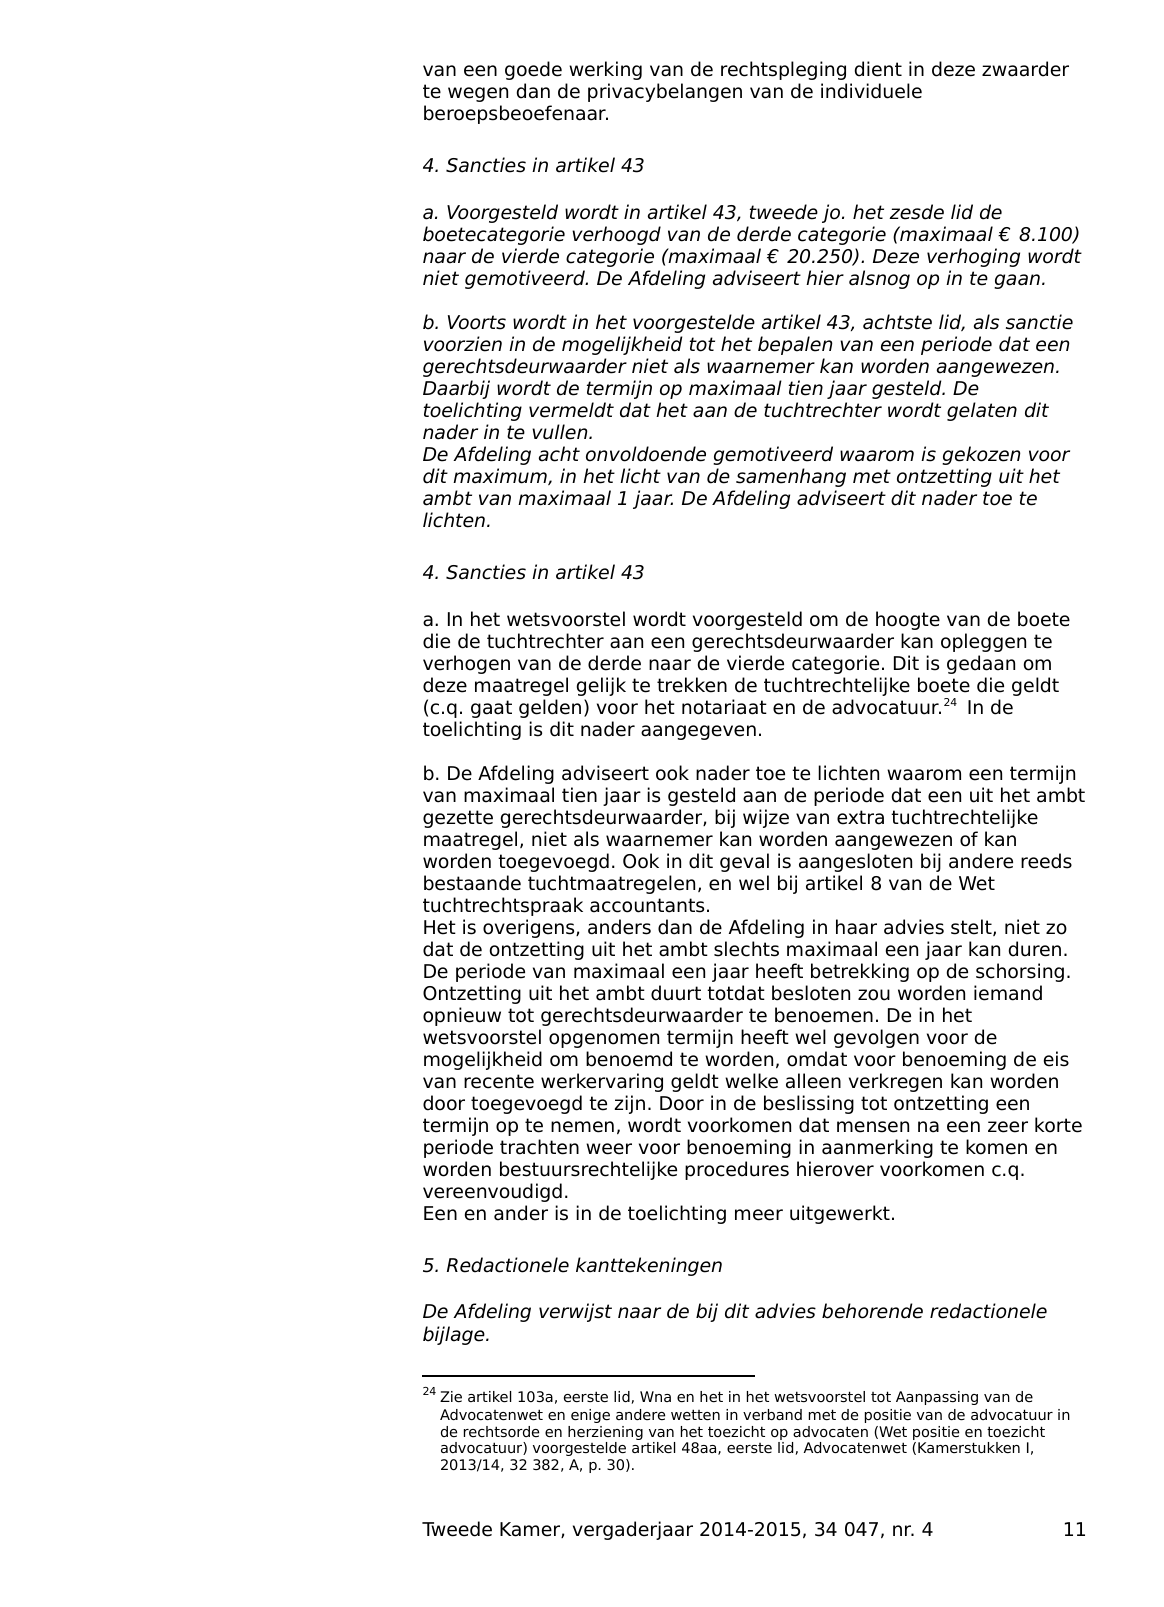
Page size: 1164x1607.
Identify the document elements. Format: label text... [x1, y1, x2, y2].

text De Afdeling verwijst naar de bij dit advies behorende redactionele bijlage. [422, 1301, 1087, 1345]
text van een goede werking van de rechtspleging dient in deze zwaarder te wegen dan de privacybelangen van de individuele beroepsbeoefenaar. [422, 59, 1087, 125]
subtitle 4. Sancties in artikel 43 [422, 562, 1087, 584]
text De Afdeling acht onvoldoende gemotiveerd waarom is gekozen voor dit maximum, in het licht van de samenhang met ontzetting uit het ambt van maximaal 1 jaar. De Afdeling adviseert dit nader toe te lichten. [422, 444, 1087, 532]
text Het is overigens, anders dan de Afdeling in haar advies stelt, niet zo dat de ontzetting uit het ambt slechts maximaal een jaar kan duren. De periode van maximaal een jaar heeft betrekking op de schorsing. Ontzetting uit het ambt duurt totdat besloten zou worden iemand opnieuw tot gerechtsdeurwaarder te benoemen. De in het wetsvoorstel opgenomen termijn heeft wel gevolgen voor de mogelijkheid om benoemd te worden, omdat voor benoeming de eis van recente werkervaring geldt welke alleen verkregen kan worden door toegevoegd te zijn. Door in de beslissing tot ontzetting een termijn op te nemen, wordt voorkomen dat mensen na een zeer korte periode trachten weer voor benoeming in aanmerking te komen en worden bestuursrechtelijke procedures hierover voorkomen c.q. vereenvoudigd. [422, 917, 1087, 1202]
text a. Voorgesteld wordt in artikel 43, tweede jo. het zesde lid de boetecategorie verhoogd van de derde categorie (maximaal € 8.100) naar de vierde categorie (maximaal € 20.250). Deze verhoging wordt niet gemotiveerd. De Afdeling adviseert hier alsnog op in te gaan. [422, 202, 1087, 290]
text Zie artikel 103a, eerste lid, Wna en het in het wetsvoorstel tot Aanpassing van de Advocatenwet en enige andere wetten in verband met de positie van de advocatuur in de rechtsorde en herziening van het toezicht op advocaten (Wet positie en toezicht advocatuur) voorgestelde artikel 48aa, eerste lid, Advocatenwet (Kamerstukken I, 2013/14, 32 382, A, p. 30). [422, 1385, 1087, 1474]
subtitle 5. Redactionele kanttekeningen [422, 1254, 1087, 1276]
text b. De Afdeling adviseert ook nader toe te lichten waarom een termijn van maximaal tien jaar is gesteld aan de periode dat een uit het ambt gezette gerechtsdeurwaarder, bij wijze van extra tuchtrechtelijke maatregel, niet als waarnemer kan worden aangewezen of kan worden toegevoegd. Ook in dit geval is aangesloten bij andere reeds bestaande tuchtmaatregelen, en wel bij artikel 8 van de Wet tuchtrechtspraak accountants. [422, 763, 1087, 917]
text a. In het wetsvoorstel wordt voorgesteld om de hoogte van de boete die de tuchtrechter aan een gerechtsdeurwaarder kan opleggen te verhogen van de derde naar de vierde categorie. Dit is gedaan om deze maatregel gelijk te trekken de tuchtrechtelijke boete die geldt (c.q. gaat gelden) voor het notariaat en de advocatuur. In de toelichting is dit nader aangegeven. [422, 609, 1087, 741]
text Een en ander is in de toelichting meer uitgewerkt. [422, 1202, 1087, 1224]
text b. Voorts wordt in het voorgestelde artikel 43, achtste lid, als sanctie voorzien in de mogelijkheid tot het bepalen van een periode dat een gerechtsdeurwaarder niet als waarnemer kan worden aangewezen. Daarbij wordt de termijn op maximaal tien jaar gesteld. De toelichting vermeldt dat het aan de tuchtrechter wordt gelaten dit nader in te vullen. [422, 312, 1087, 444]
subtitle 4. Sancties in artikel 43 [422, 155, 1087, 177]
